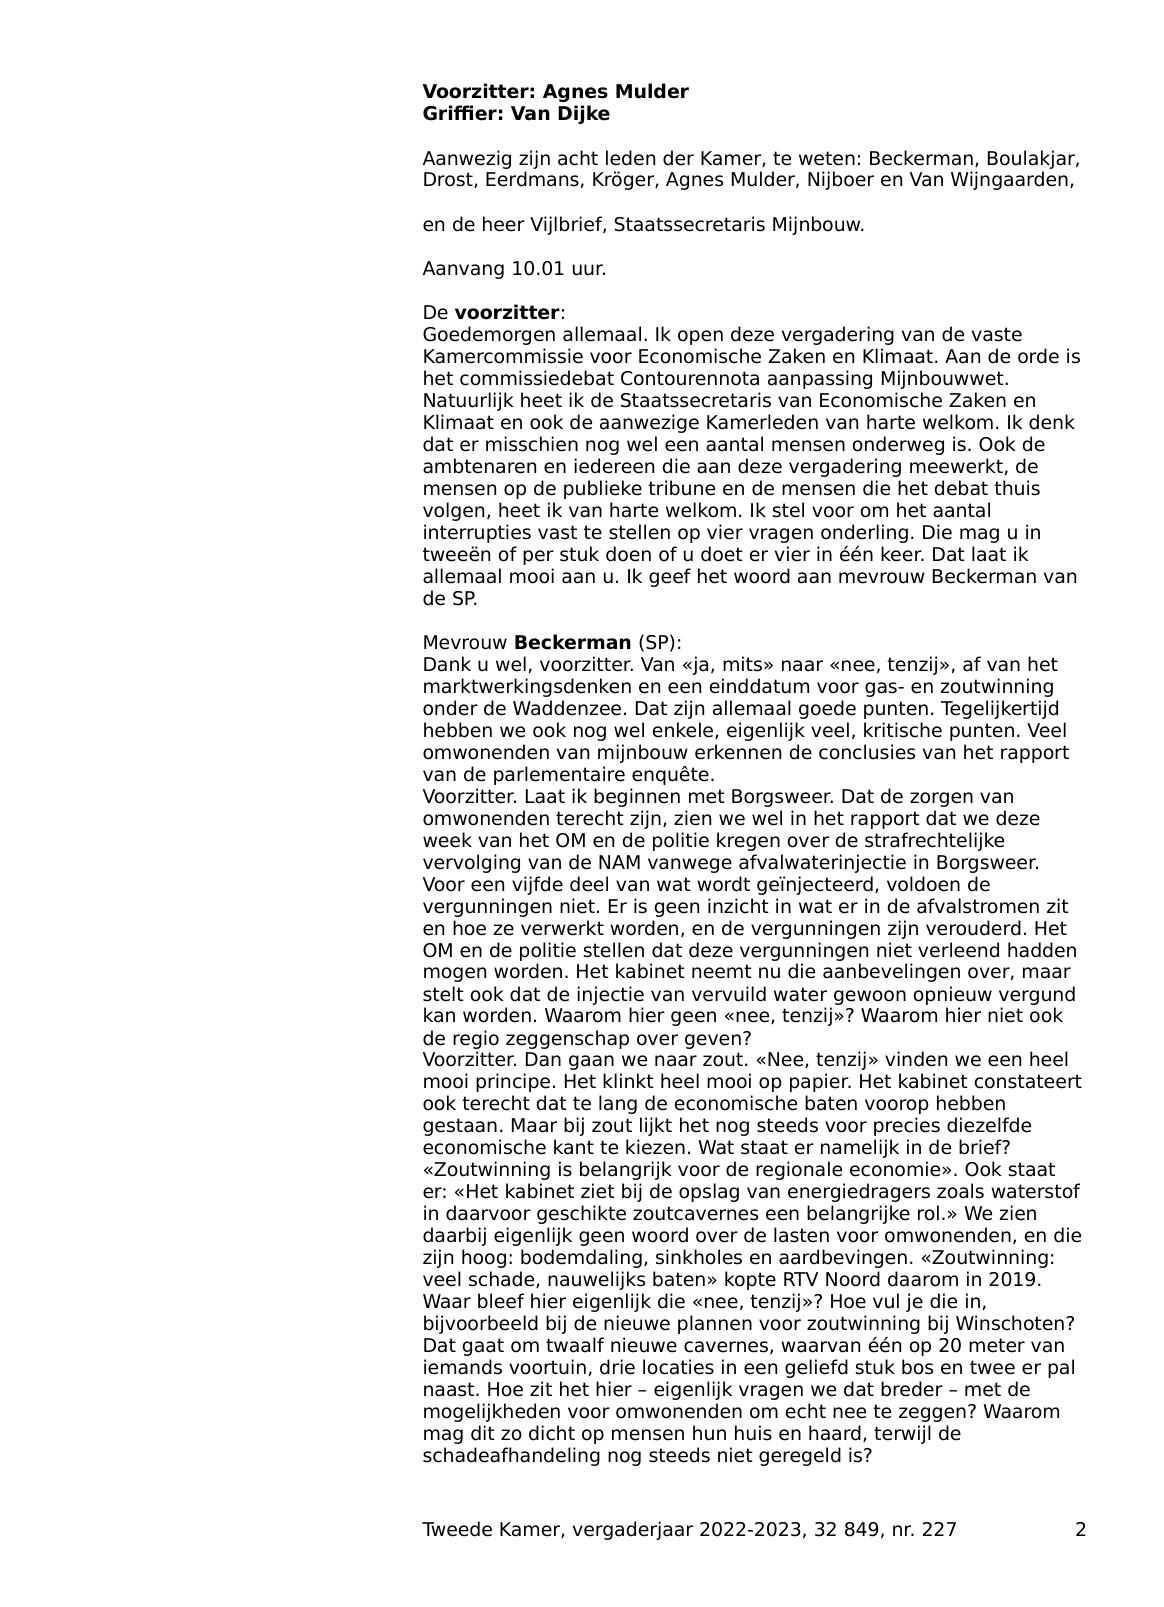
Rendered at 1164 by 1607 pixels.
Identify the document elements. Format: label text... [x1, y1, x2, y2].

text De voorzitter: [422, 302, 1087, 324]
text Voorzitter: Agnes Mulder [422, 81, 1087, 103]
text Voorzitter. Dan gaan we naar zout. «Nee, tenzij» vinden we een heel mooi principe. Het klinkt heel mooi op papier. Het kabinet constateert ook terecht dat te lang de economische baten voorop hebben gestaan. Maar bij zout lijkt het nog steeds voor precies diezelfde economische kant te kiezen. Wat staat er namelijk in de brief? «Zoutwinning is belangrijk voor de regionale economie». Ook staat er: «Het kabinet ziet bij de opslag van energiedragers zoals waterstof in daarvoor geschikte zoutcavernes een belangrijke rol.» We zien daarbij eigenlijk geen woord over de lasten voor omwonenden, en die zijn hoog: bodemdaling, sinkholes en aardbevingen. «Zoutwinning: veel schade, nauwelijks baten» kopte RTV Noord daarom in 2019. Waar bleef hier eigenlijk die «nee, tenzij»? Hoe vul je die in, bijvoorbeeld bij de nieuwe plannen voor zoutwinning bij Winschoten? Dat gaat om twaalf nieuwe cavernes, waarvan één op 20 meter van iemands voortuin, drie locaties in een geliefd stuk bos en twee er pal naast. Hoe zit het hier – eigenlijk vragen we dat breder – met de mogelijkheden voor omwonenden om echt nee te zeggen? Waarom mag dit zo dicht op mensen hun huis en haard, terwijl de schadeafhandeling nog steeds niet geregeld is? [422, 1049, 1087, 1467]
text Aanwezig zijn acht leden der Kamer, te weten: Beckerman, Boulakjar, Drost, Eerdmans, Kröger, Agnes Mulder, Nijboer en Van Wijngaarden, [422, 147, 1087, 191]
text Aanvang 10.01 uur. [422, 258, 1087, 280]
text Dank u wel, voorzitter. Van «ja, mits» naar «nee, tenzij», af van het marktwerkingsdenken en een einddatum voor gas- en zoutwinning onder de Waddenzee. Dat zijn allemaal goede punten. Tegelijkertijd hebben we ook nog wel enkele, eigenlijk veel, kritische punten. Veel omwonenden van mijnbouw erkennen de conclusies van het rapport van de parlementaire enquête. [422, 654, 1087, 786]
text Griffier: Van Dijke [422, 103, 1087, 125]
text Voorzitter. Laat ik beginnen met Borgsweer. Dat de zorgen van omwonenden terecht zijn, zien we wel in het rapport dat we deze week van het OM en de politie kregen over de strafrechtelijke vervolging van de NAM vanwege afvalwaterinjectie in Borgsweer. Voor een vijfde deel van wat wordt geïnjecteerd, voldoen de vergunningen niet. Er is geen inzicht in wat er in de afvalstromen zit en hoe ze verwerkt worden, en de vergunningen zijn verouderd. Het OM en de politie stellen dat deze vergunningen niet verleend hadden mogen worden. Het kabinet neemt nu die aanbevelingen over, maar stelt ook dat de injectie van vervuild water gewoon opnieuw vergund kan worden. Waarom hier geen «nee, tenzij»? Waarom hier niet ook de regio zeggenschap over geven? [422, 786, 1087, 1049]
text Goedemorgen allemaal. Ik open deze vergadering van de vaste Kamercommissie voor Economische Zaken en Klimaat. Aan de orde is het commissiedebat Contourennota aanpassing Mijnbouwwet. Natuurlijk heet ik de Staatssecretaris van Economische Zaken en Klimaat en ook de aanwezige Kamerleden van harte welkom. Ik denk dat er misschien nog wel een aantal mensen onderweg is. Ook de ambtenaren en iedereen die aan deze vergadering meewerkt, de mensen op de publieke tribune en de mensen die het debat thuis volgen, heet ik van harte welkom. Ik stel voor om het aantal interrupties vast te stellen op vier vragen onderling. Die mag u in tweeën of per stuk doen of u doet er vier in één keer. Dat laat ik allemaal mooi aan u. Ik geef het woord aan mevrouw Beckerman van de SP. [422, 324, 1087, 609]
text Mevrouw Beckerman (SP): [422, 632, 1087, 654]
text en de heer Vijlbrief, Staatssecretaris Mijnbouw. [422, 213, 1087, 236]
